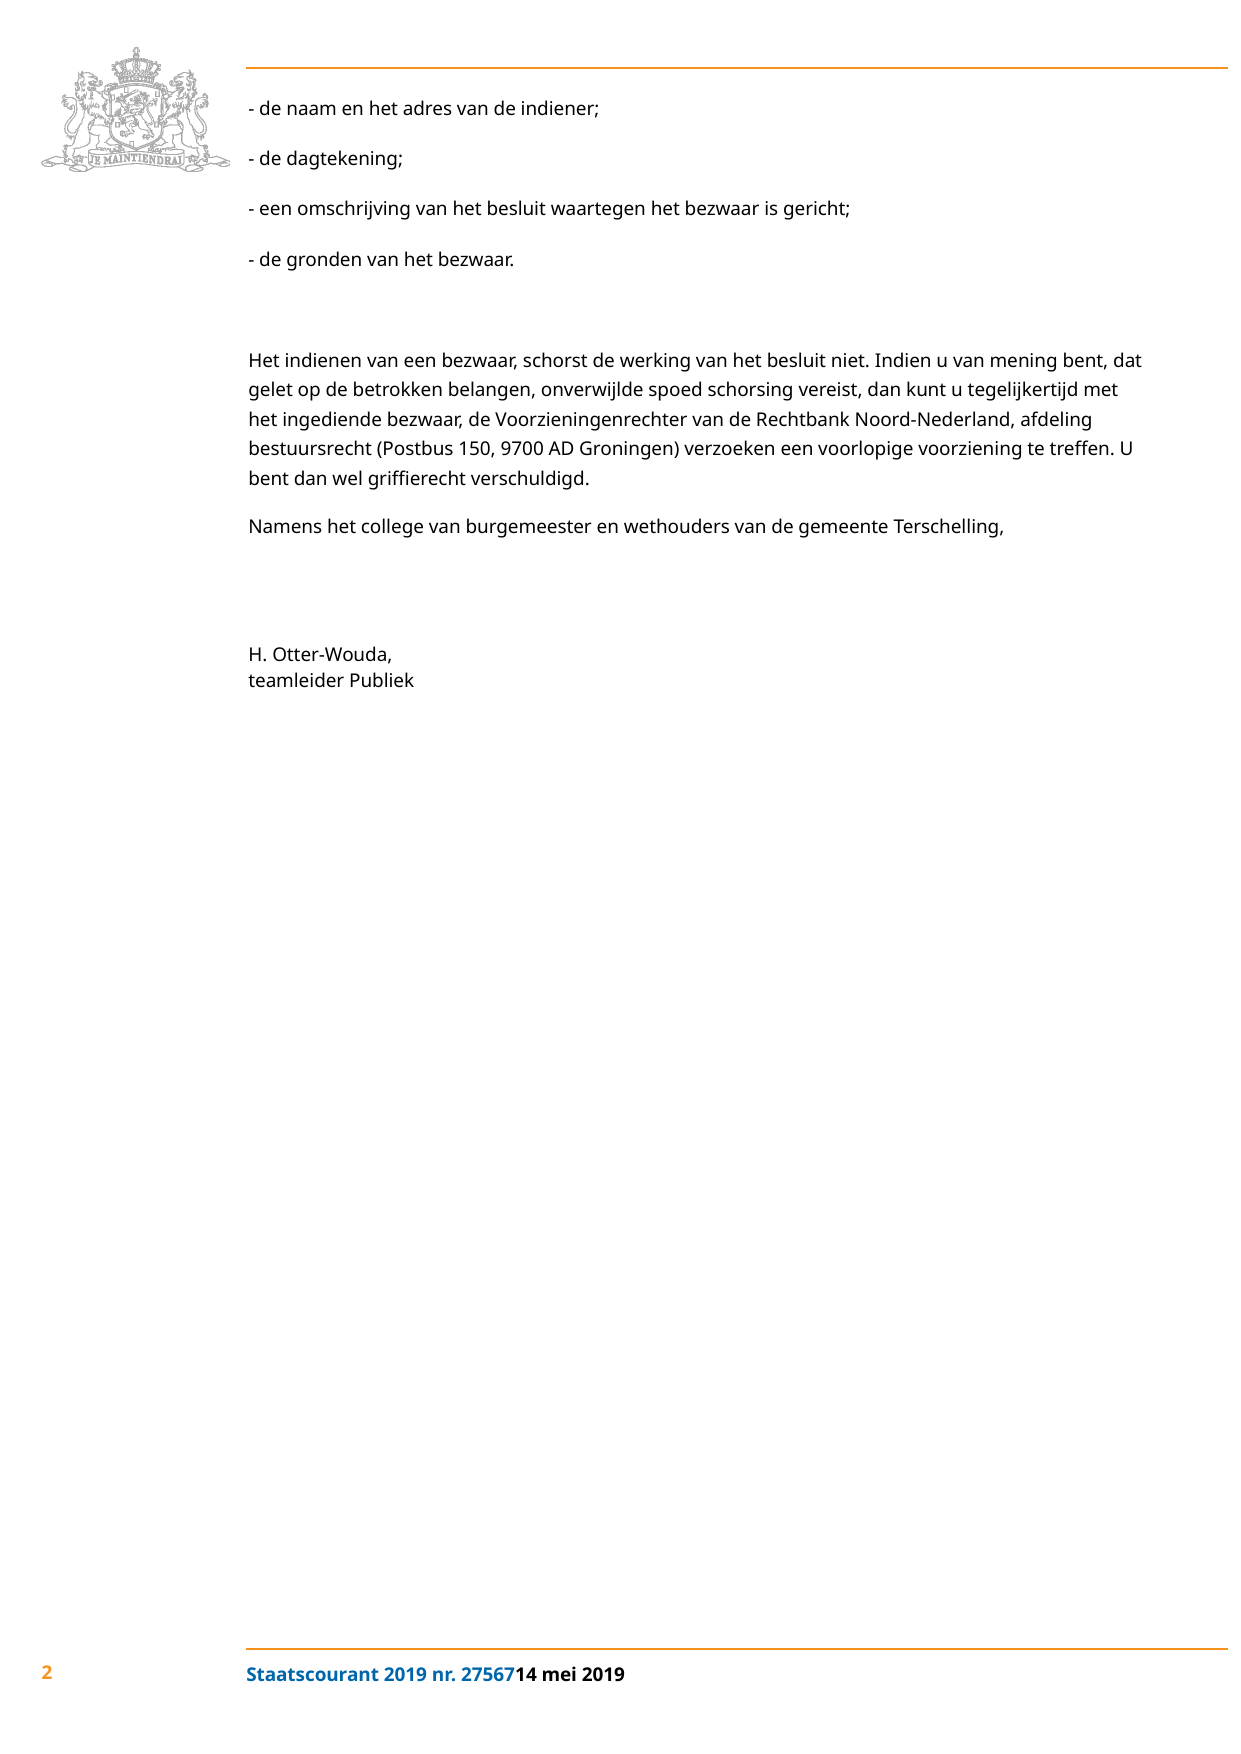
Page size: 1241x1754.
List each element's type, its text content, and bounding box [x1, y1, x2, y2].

text Het indienen van een bezwaar, schorst de werking van het besluit niet. Indien u van mening bent, dat gelet op de betrokken belangen, onverwijlde spoed schorsing vereist, dan kunt u tegelijkertijd met het ingediende bezwaar, de Voorzieningenrechter van de Rechtbank Noord-Nederland, afdeling bestuursrecht (Postbus 150, 9700 AD Groningen) verzoeken een voorlopige voorziening te treffen. U bent dan wel griffierecht verschuldigd. [248, 347, 1152, 491]
text H. Otter-Wouda, [248, 642, 1152, 667]
text - een omschrijving van het besluit waartegen het bezwaar is gericht; [248, 196, 1152, 221]
text - de naam en het adres van de indiener; [248, 95, 1152, 121]
picture [41, 47, 231, 172]
text teamleider Publiek [248, 667, 1152, 693]
text Namens het college van burgemeester en wethouders van de gemeente Terschelling, [248, 513, 1152, 539]
text - de dagtekening; [248, 145, 1152, 171]
text - de gronden van het bezwaar. [248, 246, 1152, 272]
